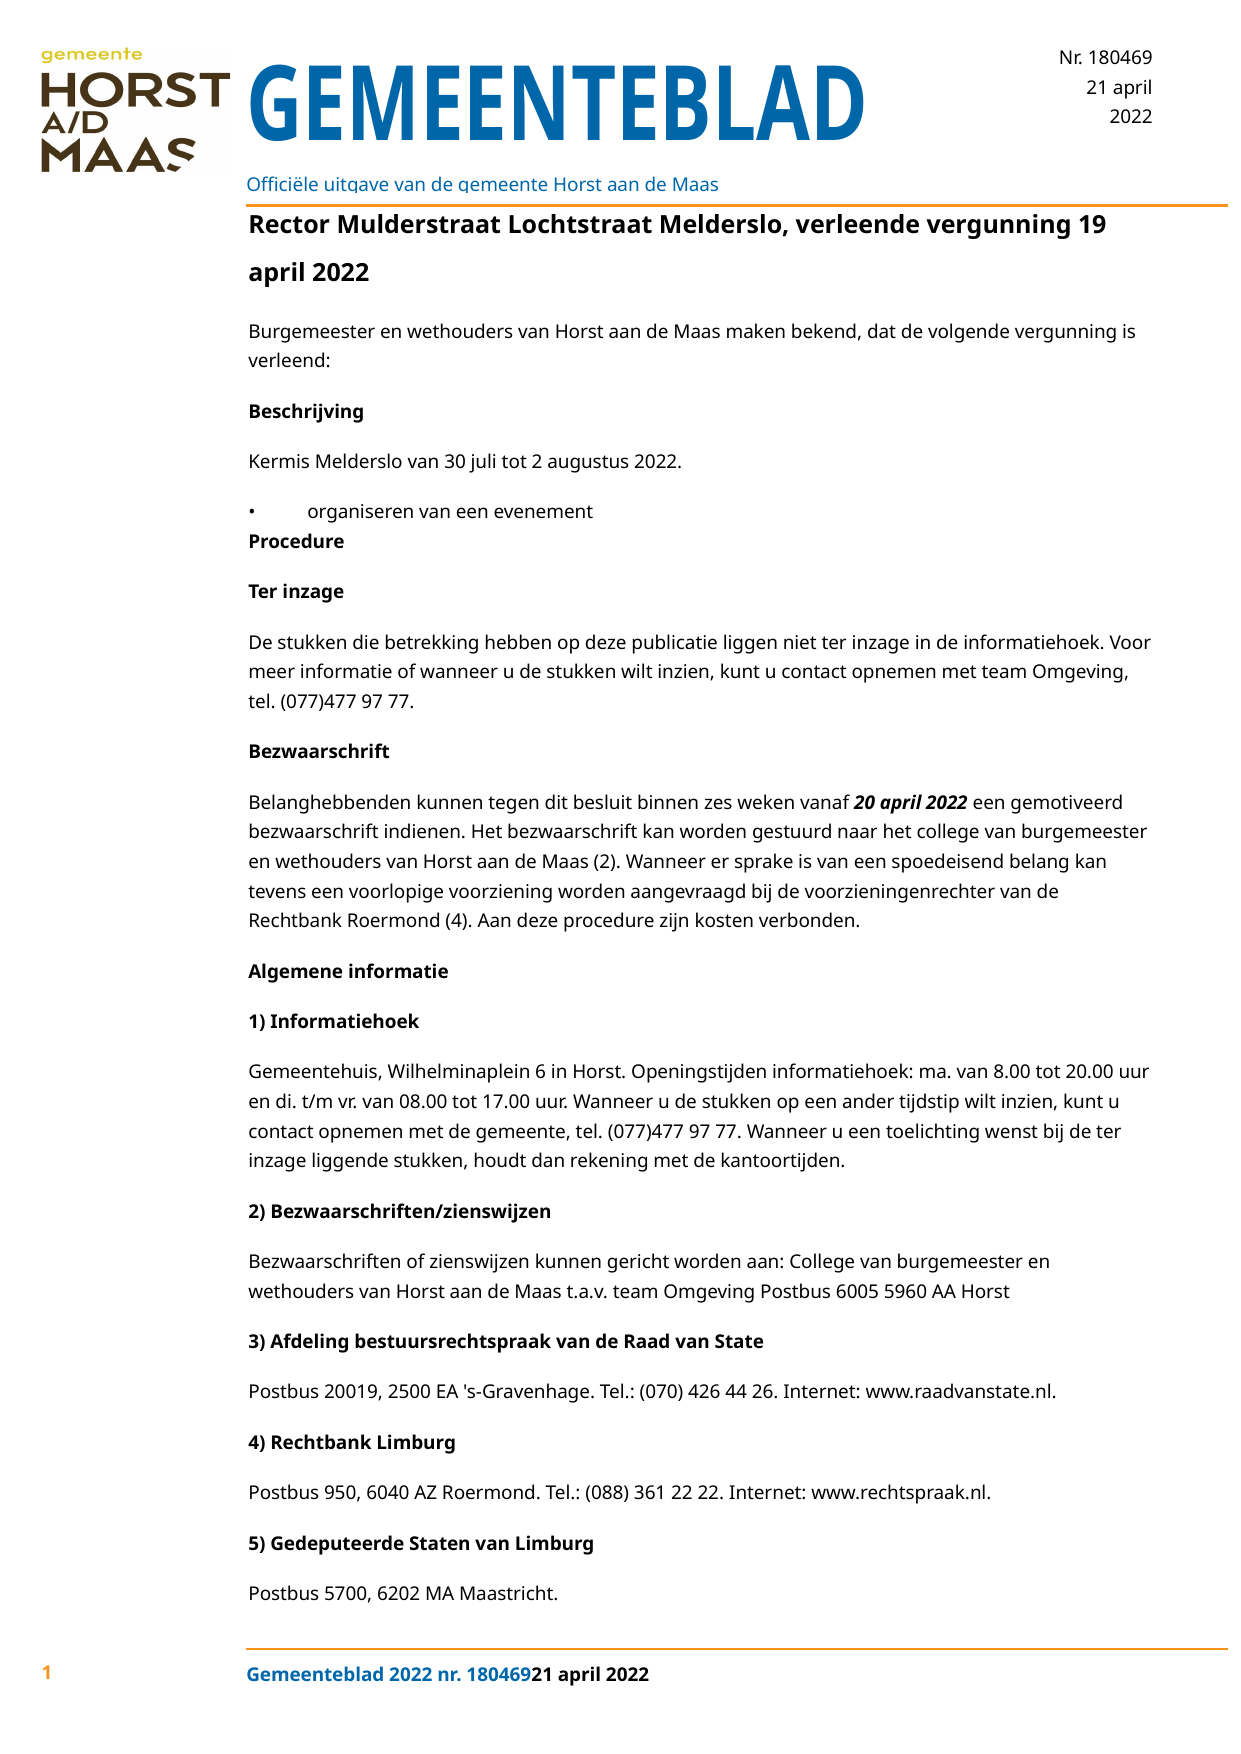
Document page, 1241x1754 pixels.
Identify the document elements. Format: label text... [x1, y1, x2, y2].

text 3) Afdeling bestuursrechtspraak van de Raad van State [248, 1328, 1152, 1354]
text Algemene informatie [248, 958, 1152, 984]
text Bezwaarschrift [248, 739, 1152, 764]
text 1) Informatiehoek [248, 1008, 1152, 1034]
text Postbus 950, 6040 AZ Roermond. Tel.: (088) 361 22 22. Internet: www.rechtspraak.nl. [248, 1479, 1152, 1505]
text Gemeentehuis, Wilhelminaplein 6 in Horst. Openingstijden informatiehoek: ma. van 8.00 tot 20.00 uur en di. t/m vr. van 08.00 tot 17.00 uur. Wanneer u de stukken op een ander tijdstip wilt inzien, kunt u contact opnemen met de gemeente, tel. (077)477 97 77. Wanneer u een toelichting wenst bij de ter inzage liggende stukken, houdt dan rekening met de kantoortijden. [248, 1059, 1152, 1173]
text 2) Bezwaarschriften/zienswijzen [248, 1198, 1152, 1224]
text Postbus 20019, 2500 EA 's-Gravenhage. Tel.: (070) 426 44 26. Internet: www.raadvanstate.nl. [248, 1379, 1152, 1404]
list organiseren van een evenement [248, 499, 1152, 524]
picture [41, 47, 231, 172]
text 5) Gedeputeerde Staten van Limburg [248, 1530, 1152, 1556]
text Procedure [248, 528, 1152, 554]
text Postbus 5700, 6202 MA Maastricht. [248, 1580, 1152, 1606]
text Rector Mulderstraat Lochtstraat Melderslo, verleende vergunning 19 april 2022 [248, 207, 1152, 288]
text De stukken die betrekking hebben op deze publicatie liggen niet ter inzage in de informatiehoek. Voor meer informatie of wanneer u de stukken wilt inzien, kunt u contact opnemen met team Omgeving, tel. (077)477 97 77. [248, 629, 1152, 714]
text Ter inzage [248, 579, 1152, 604]
text 4) Rechtbank Limburg [248, 1429, 1152, 1455]
text Beschrijving [248, 398, 1152, 424]
text Kermis Melderslo van 30 juli tot 2 augustus 2022. [248, 448, 1152, 474]
text Bezwaarschriften of zienswijzen kunnen gericht worden aan: College van burgemeester en wethouders van Horst aan de Maas t.a.v. team Omgeving Postbus 6005 5960 AA Horst [248, 1248, 1152, 1304]
text Belanghebbenden kunnen tegen dit besluit binnen zes weken vanaf 20 april 2022 een gemotiveerd bezwaarschrift indienen. Het bezwaarschrift kan worden gestuurd naar het college van burgemeester en wethouders van Horst aan de Maas (2). Wanneer er sprake is van een spoedeisend belang kan tevens een voorlopige voorziening worden aangevraagd bij de voorzieningenrechter van de Rechtbank Roermond (4). Aan deze procedure zijn kosten verbonden. [248, 789, 1152, 933]
text Burgemeester en wethouders van Horst aan de Maas maken bekend, dat de volgende vergunning is verleend: [248, 318, 1152, 373]
